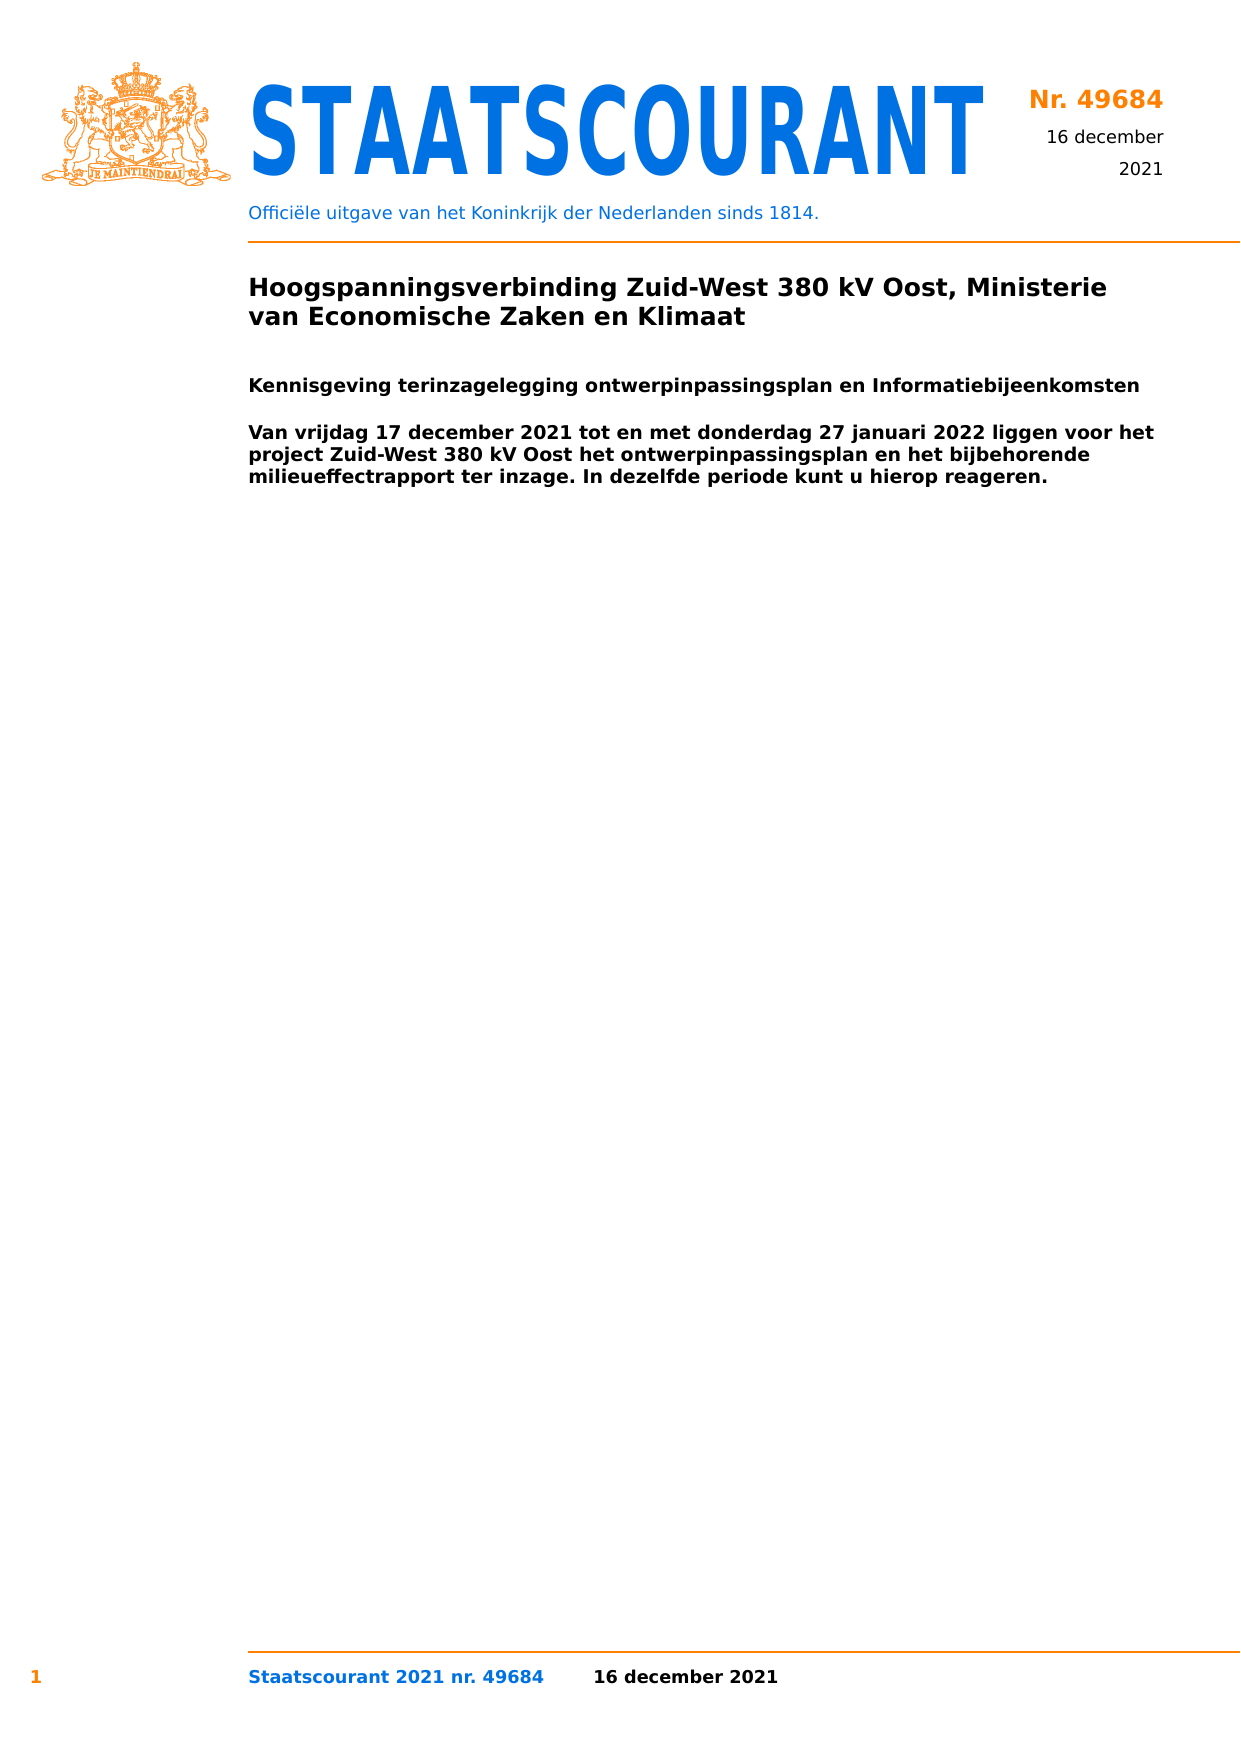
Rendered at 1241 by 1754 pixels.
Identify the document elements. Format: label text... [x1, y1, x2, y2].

subtitle Hoogspanningsverbinding Zuid-West 380 kV Oost, Ministerie van Economische Zaken en Klimaat [248, 273, 1163, 331]
table_cell 2021 [998, 153, 1240, 203]
picture [41, 62, 231, 186]
table_cell 16 december [998, 121, 1240, 153]
text Van vrijdag 17 december 2021 tot en met donderdag 27 januari 2022 liggen voor het project Zuid-West 380 kV Oost het ontwerpinpassingsplan en het bijbehorende milieueffectrapport ter inzage. In dezelfde periode kunt u hierop reageren. [248, 422, 1163, 488]
subtitle Kennisgeving terinzagelegging ontwerpinpassingsplan en Informatiebijeenkomsten [248, 375, 1163, 397]
table_cell Officiële uitgave van het Koninkrijk der Nederlanden sinds 1814. [248, 203, 1240, 241]
table_header [25, 62, 248, 241]
table_header Nr. 49684 [998, 62, 1240, 121]
table_header STAATSCOURANT [248, 62, 998, 203]
